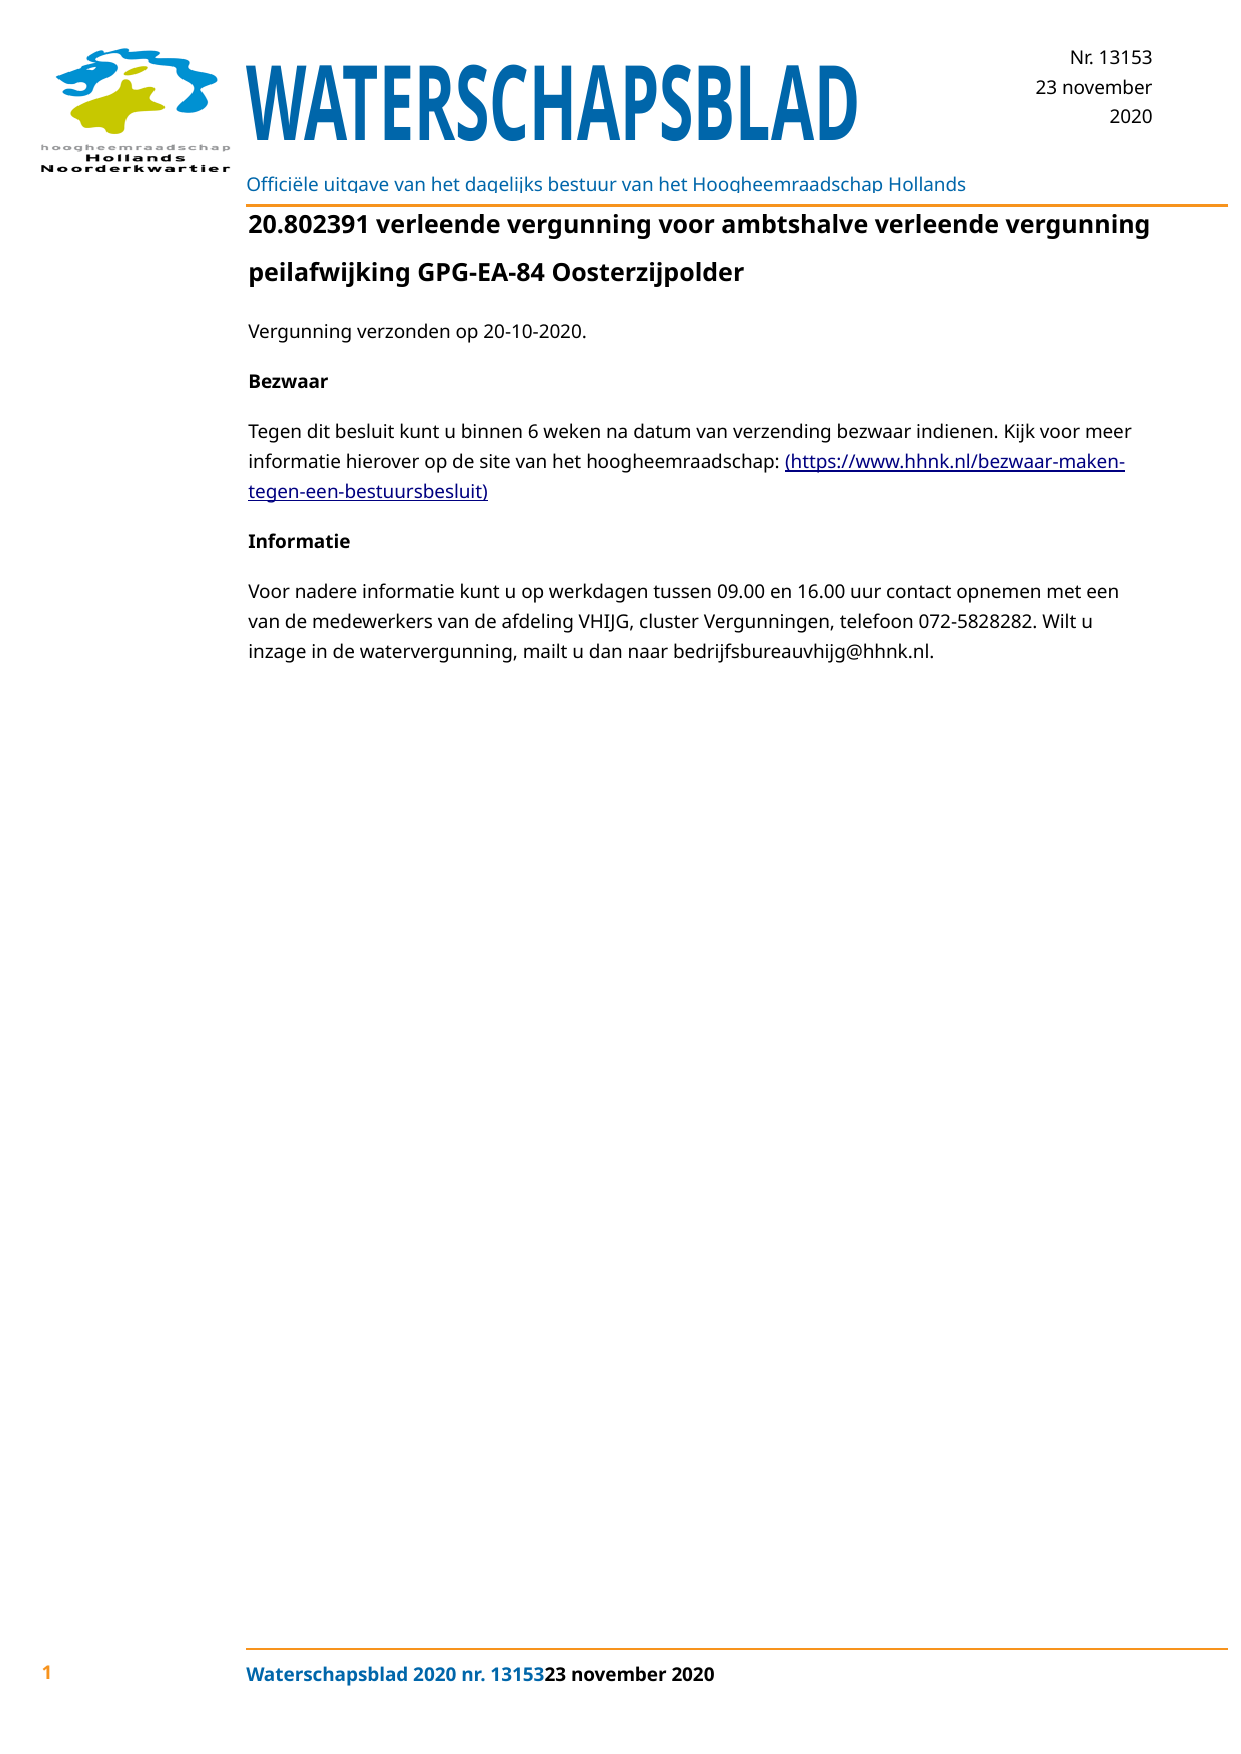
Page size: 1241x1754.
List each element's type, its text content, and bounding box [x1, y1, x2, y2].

text Voor nadere informatie kunt u op werkdagen tussen 09.00 en 16.00 uur contact opnemen met een van de medewerkers van de afdeling VHIJG, cluster Vergunningen, telefoon 072-5828282. Wilt u inzage in de watervergunning, mailt u dan naar bedrijfsbureauvhijg@hhnk.nl. [248, 579, 1152, 664]
text Informatie [248, 528, 1152, 554]
text 20.802391 verleende vergunning voor ambtshalve verleende vergunning peilafwijking GPG-EA-84 Oosterzijpolder [248, 207, 1152, 288]
text Vergunning verzonden op 20-10-2020. [248, 318, 1152, 344]
picture [41, 47, 231, 172]
text Tegen dit besluit kunt u binnen 6 weken na datum van verzending bezwaar indienen. Kijk voor meer informatie hierover op de site van het hoogheemraadschap: (https://www.hhnk.nl/bezwaar-maken-tegen-een-bestuursbesluit) [248, 419, 1152, 504]
text Bezwaar [248, 368, 1152, 394]
